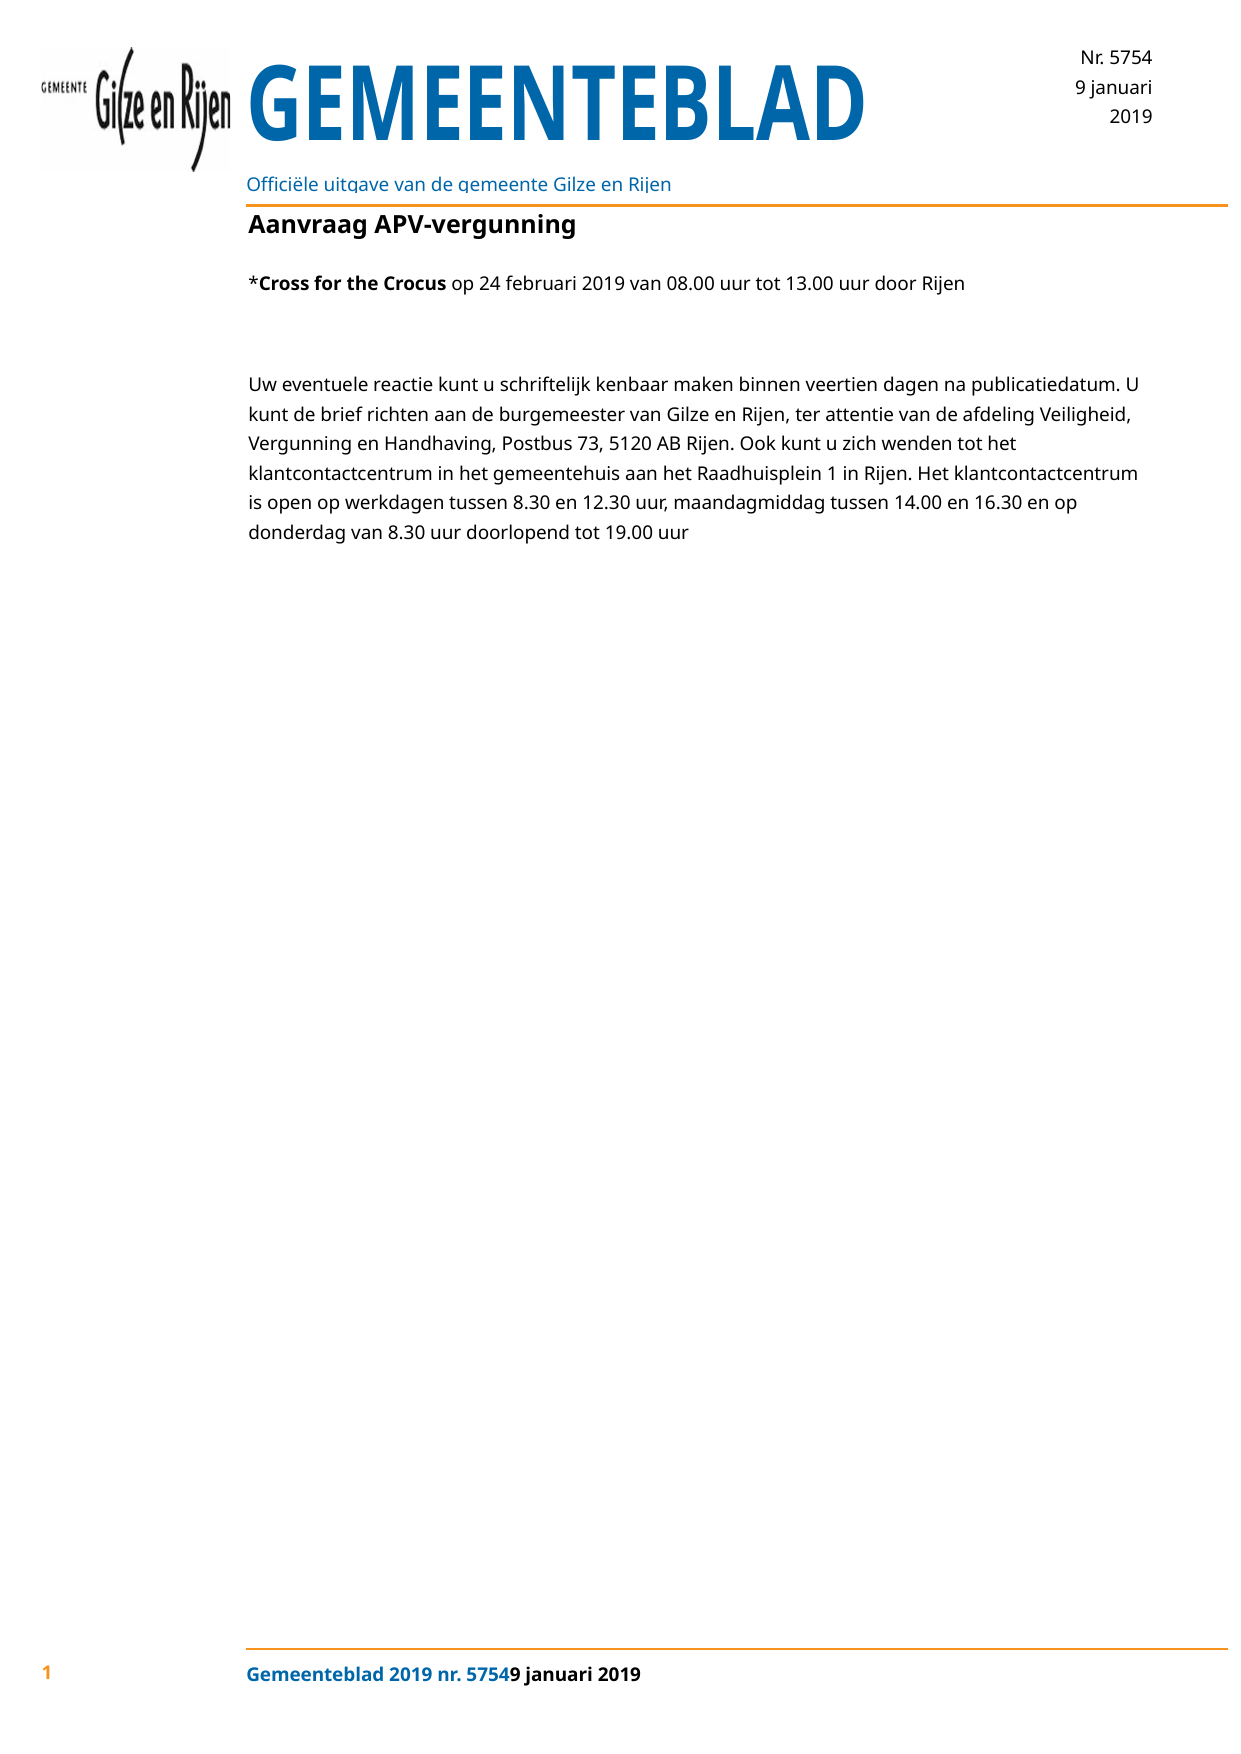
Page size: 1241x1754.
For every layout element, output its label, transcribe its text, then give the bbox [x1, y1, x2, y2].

text *Cross for the Crocus op 24 februari 2019 van 08.00 uur tot 13.00 uur door Rijen [248, 270, 1152, 296]
text Uw eventuele reactie kunt u schriftelijk kenbaar maken binnen veertien dagen na publicatiedatum. U kunt de brief richten aan de burgemeester van Gilze en Rijen, ter attentie van de afdeling Veiligheid, Vergunning en Handhaving, Postbus 73, 5120 AB Rijen. Ook kunt u zich wenden tot het klantcontactcentrum in het gemeentehuis aan het Raadhuisplein 1 in Rijen. Het klantcontactcentrum is open op werkdagen tussen 8.30 en 12.30 uur, maandagmiddag tussen 14.00 en 16.30 en op donderdag van 8.30 uur doorlopend tot 19.00 uur [248, 371, 1152, 545]
picture [41, 47, 231, 172]
text Aanvraag APV-vergunning [248, 207, 1152, 241]
